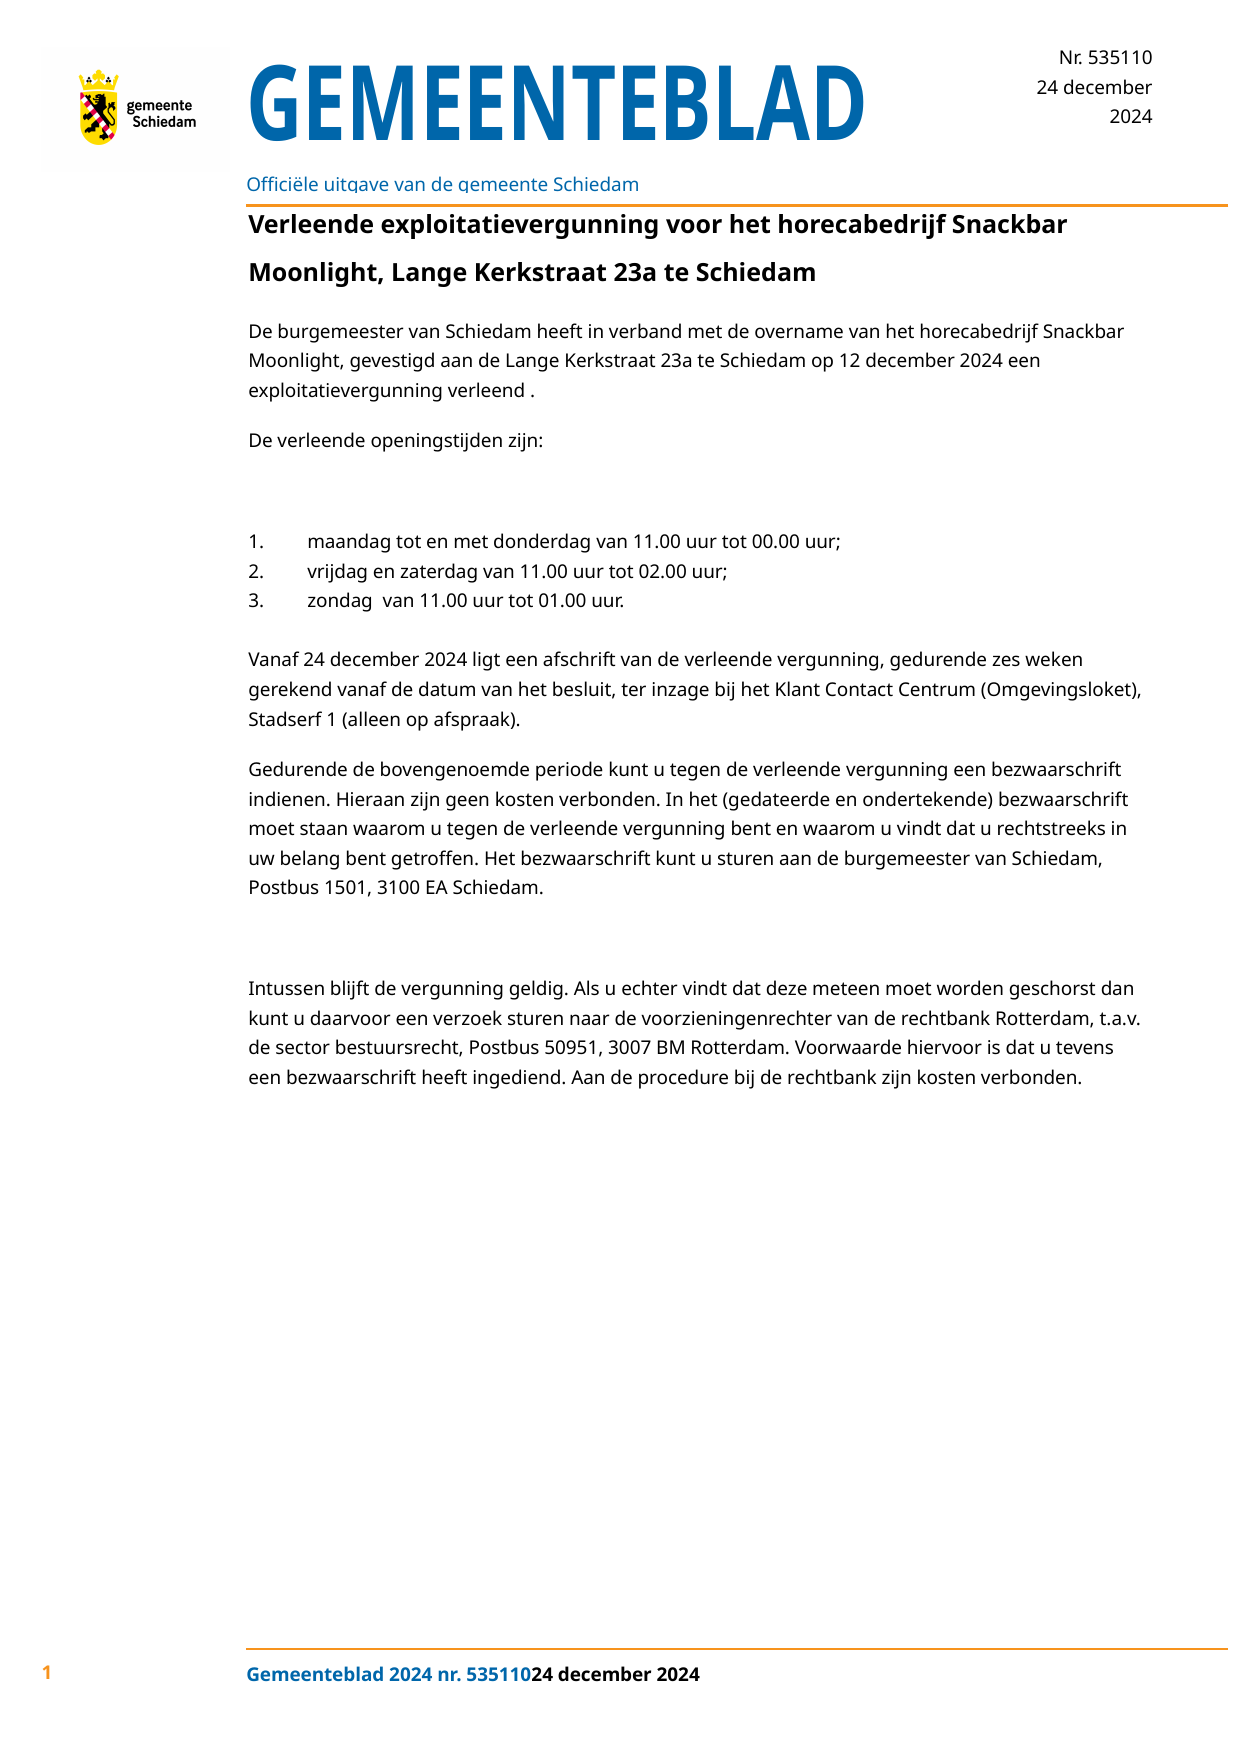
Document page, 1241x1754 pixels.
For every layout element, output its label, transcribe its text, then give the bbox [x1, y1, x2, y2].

text Verleende exploitatievergunning voor het horecabedrijf Snackbar Moonlight, Lange Kerkstraat 23a te Schiedam [248, 207, 1152, 288]
list vrijdag en zaterdag van 11.00 uur tot 02.00 uur; [248, 558, 1152, 584]
list maandag tot en met donderdag van 11.00 uur tot 00.00 uur; [248, 528, 1152, 554]
text De burgemeester van Schiedam heeft in verband met de overname van het horecabedrijf Snackbar Moonlight, gevestigd aan de Lange Kerkstraat 23a te Schiedam op 12 december 2024 een exploitatievergunning verleend . [248, 318, 1152, 403]
list zondag van 11.00 uur tot 01.00 uur. [248, 587, 1152, 613]
text Vanaf 24 december 2024 ligt een afschrift van de verleende vergunning, gedurende zes weken gerekend vanaf de datum van het besluit, ter inzage bij het Klant Contact Centrum (Omgevingsloket), Stadserf 1 (alleen op afspraak). [248, 647, 1152, 732]
text De verleende openingstijden zijn: [248, 427, 1152, 453]
text Gedurende de bovengenoemde periode kunt u tegen de verleende vergunning een bezwaarschrift indienen. Hieraan zijn geen kosten verbonden. In het (gedateerde en ondertekende) bezwaarschrift moet staan waarom u tegen de verleende vergunning bent en waarom u vindt dat u rechtstreeks in uw belang bent getroffen. Het bezwaarschrift kunt u sturen aan de burgemeester van Schiedam, Postbus 1501, 3100 EA Schiedam. [248, 756, 1152, 900]
text Intussen blijft de vergunning geldig. Als u echter vindt dat deze meteen moet worden geschorst dan kunt u daarvoor een verzoek sturen naar de voorzieningenrechter van de rechtbank Rotterdam, t.a.v. de sector bestuursrecht, Postbus 50951, 3007 BM Rotterdam. Voorwaarde hiervoor is dat u tevens een bezwaarschrift heeft ingediend. Aan de procedure bij de rechtbank zijn kosten verbonden. [248, 975, 1152, 1090]
picture [41, 47, 231, 172]
